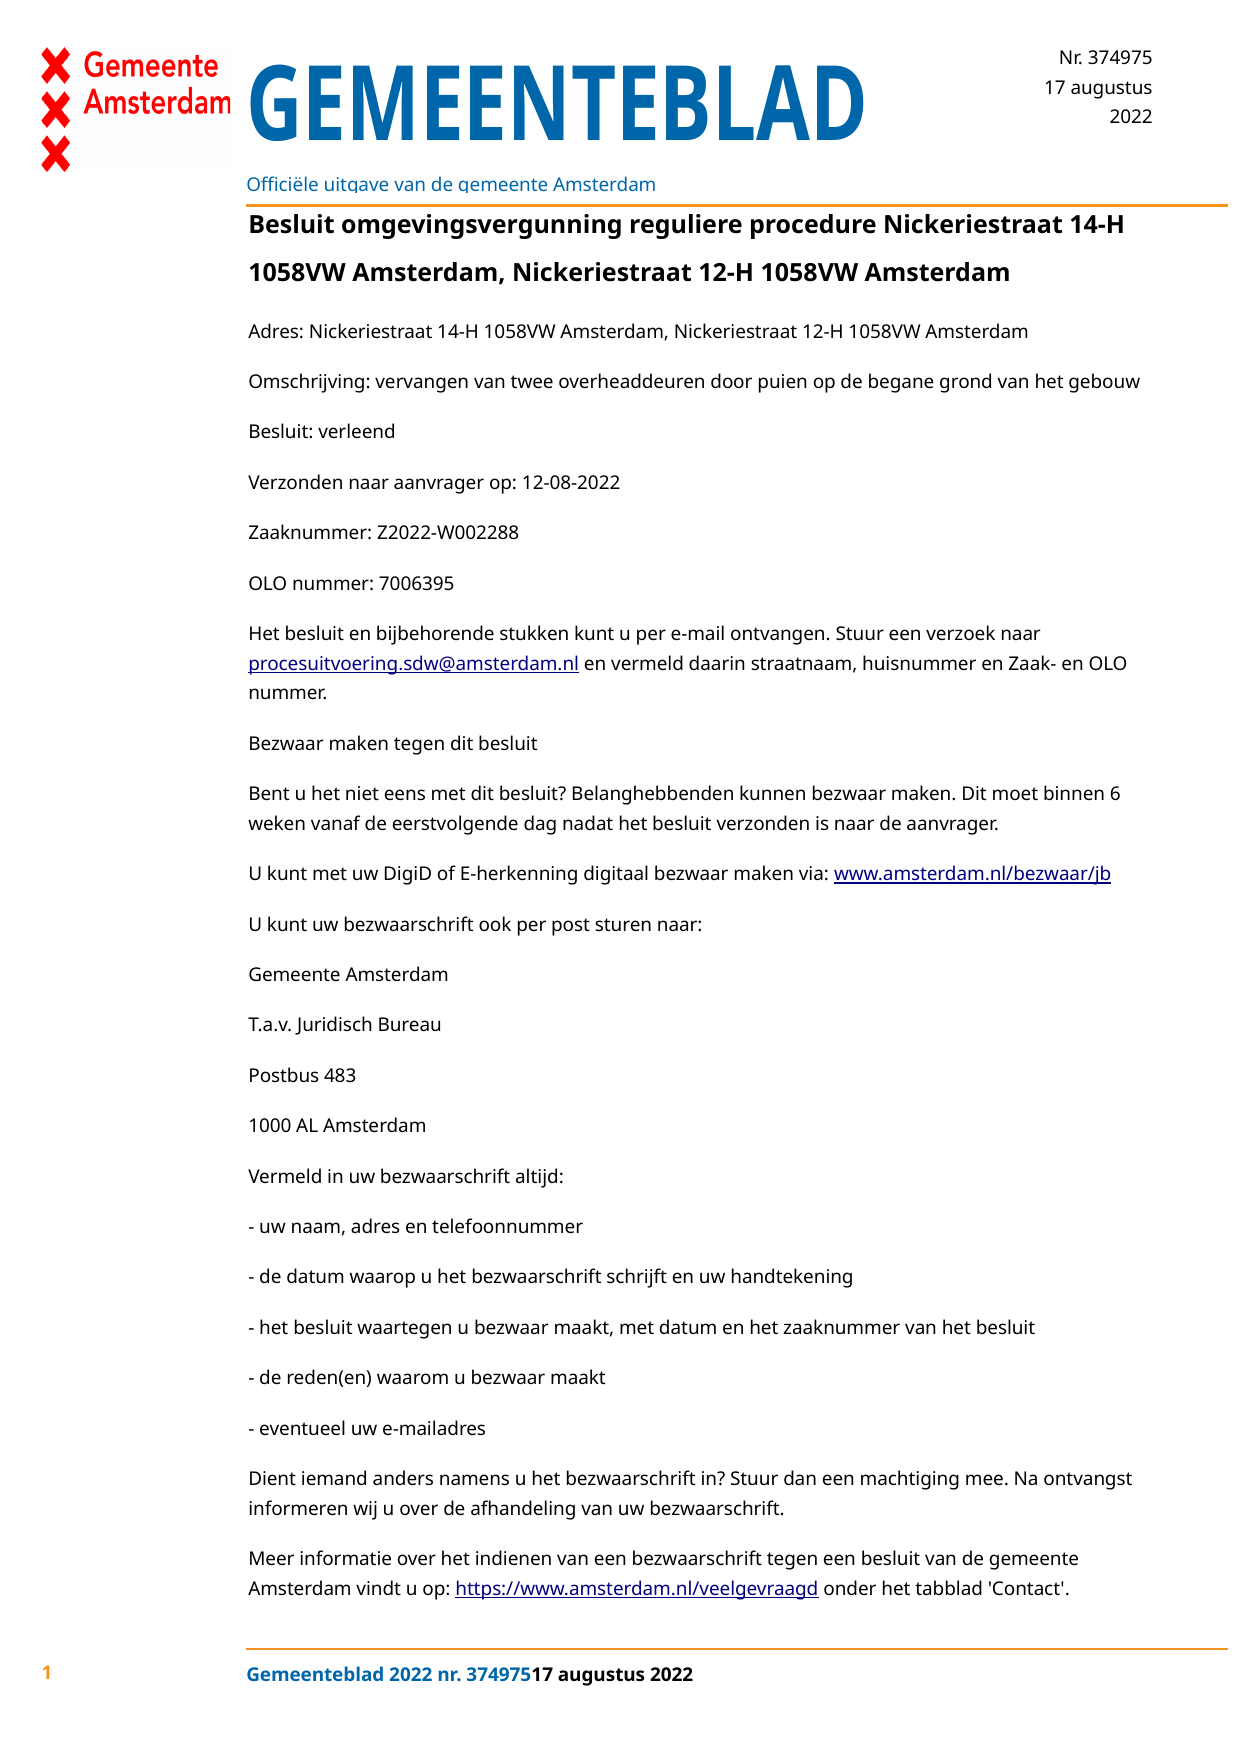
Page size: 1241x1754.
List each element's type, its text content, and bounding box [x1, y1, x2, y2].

text Bezwaar maken tegen dit besluit [248, 730, 1152, 756]
text OLO nummer: 7006395 [248, 570, 1152, 596]
text - de reden(en) waarom u bezwaar maakt [248, 1364, 1152, 1390]
text Gemeente Amsterdam [248, 961, 1152, 987]
text Postbus 483 [248, 1062, 1152, 1088]
text - het besluit waartegen u bezwaar maakt, met datum en het zaaknummer van het besluit [248, 1314, 1152, 1340]
text Besluit omgevingsvergunning reguliere procedure Nickeriestraat 14-H 1058VW Amsterdam, Nickeriestraat 12-H 1058VW Amsterdam [248, 207, 1152, 288]
text T.a.v. Juridisch Bureau [248, 1012, 1152, 1037]
text Het besluit en bijbehorende stukken kunt u per e-mail ontvangen. Stuur een verzoek naar procesuitvoering.sdw@amsterdam.nl en vermeld daarin straatnaam, huisnummer en Zaak- en OLO nummer. [248, 620, 1152, 705]
text - uw naam, adres en telefoonnummer [248, 1213, 1152, 1239]
text - de datum waarop u het bezwaarschrift schrijft en uw handtekening [248, 1264, 1152, 1289]
text Bent u het niet eens met dit besluit? Belanghebbenden kunnen bezwaar maken. Dit moet binnen 6 weken vanaf de eerstvolgende dag nadat het besluit verzonden is naar de aanvrager. [248, 780, 1152, 836]
text - eventueel uw e-mailadres [248, 1415, 1152, 1441]
text Adres: Nickeriestraat 14-H 1058VW Amsterdam, Nickeriestraat 12-H 1058VW Amsterdam [248, 318, 1152, 344]
text Zaaknummer: Z2022-W002288 [248, 519, 1152, 545]
text Vermeld in uw bezwaarschrift altijd: [248, 1163, 1152, 1189]
text U kunt uw bezwaarschrift ook per post sturen naar: [248, 911, 1152, 937]
text Verzonden naar aanvrager op: 12-08-2022 [248, 469, 1152, 495]
picture [41, 47, 231, 172]
text 1000 AL Amsterdam [248, 1112, 1152, 1138]
text Besluit: verleend [248, 419, 1152, 444]
text Dient iemand anders namens u het bezwaarschrift in? Stuur dan een machtiging mee. Na ontvangst informeren wij u over de afhandeling van uw bezwaarschrift. [248, 1465, 1152, 1521]
text Omschrijving: vervangen van twee overheaddeuren door puien op de begane grond van het gebouw [248, 368, 1152, 394]
text Meer informatie over het indienen van een bezwaarschrift tegen een besluit van de gemeente Amsterdam vindt u op: https://www.amsterdam.nl/veelgevraagd onder het tabblad 'Contact'. [248, 1545, 1152, 1601]
text U kunt met uw DigiD of E-herkenning digitaal bezwaar maken via: www.amsterdam.nl/bezwaar/jb [248, 860, 1152, 886]
